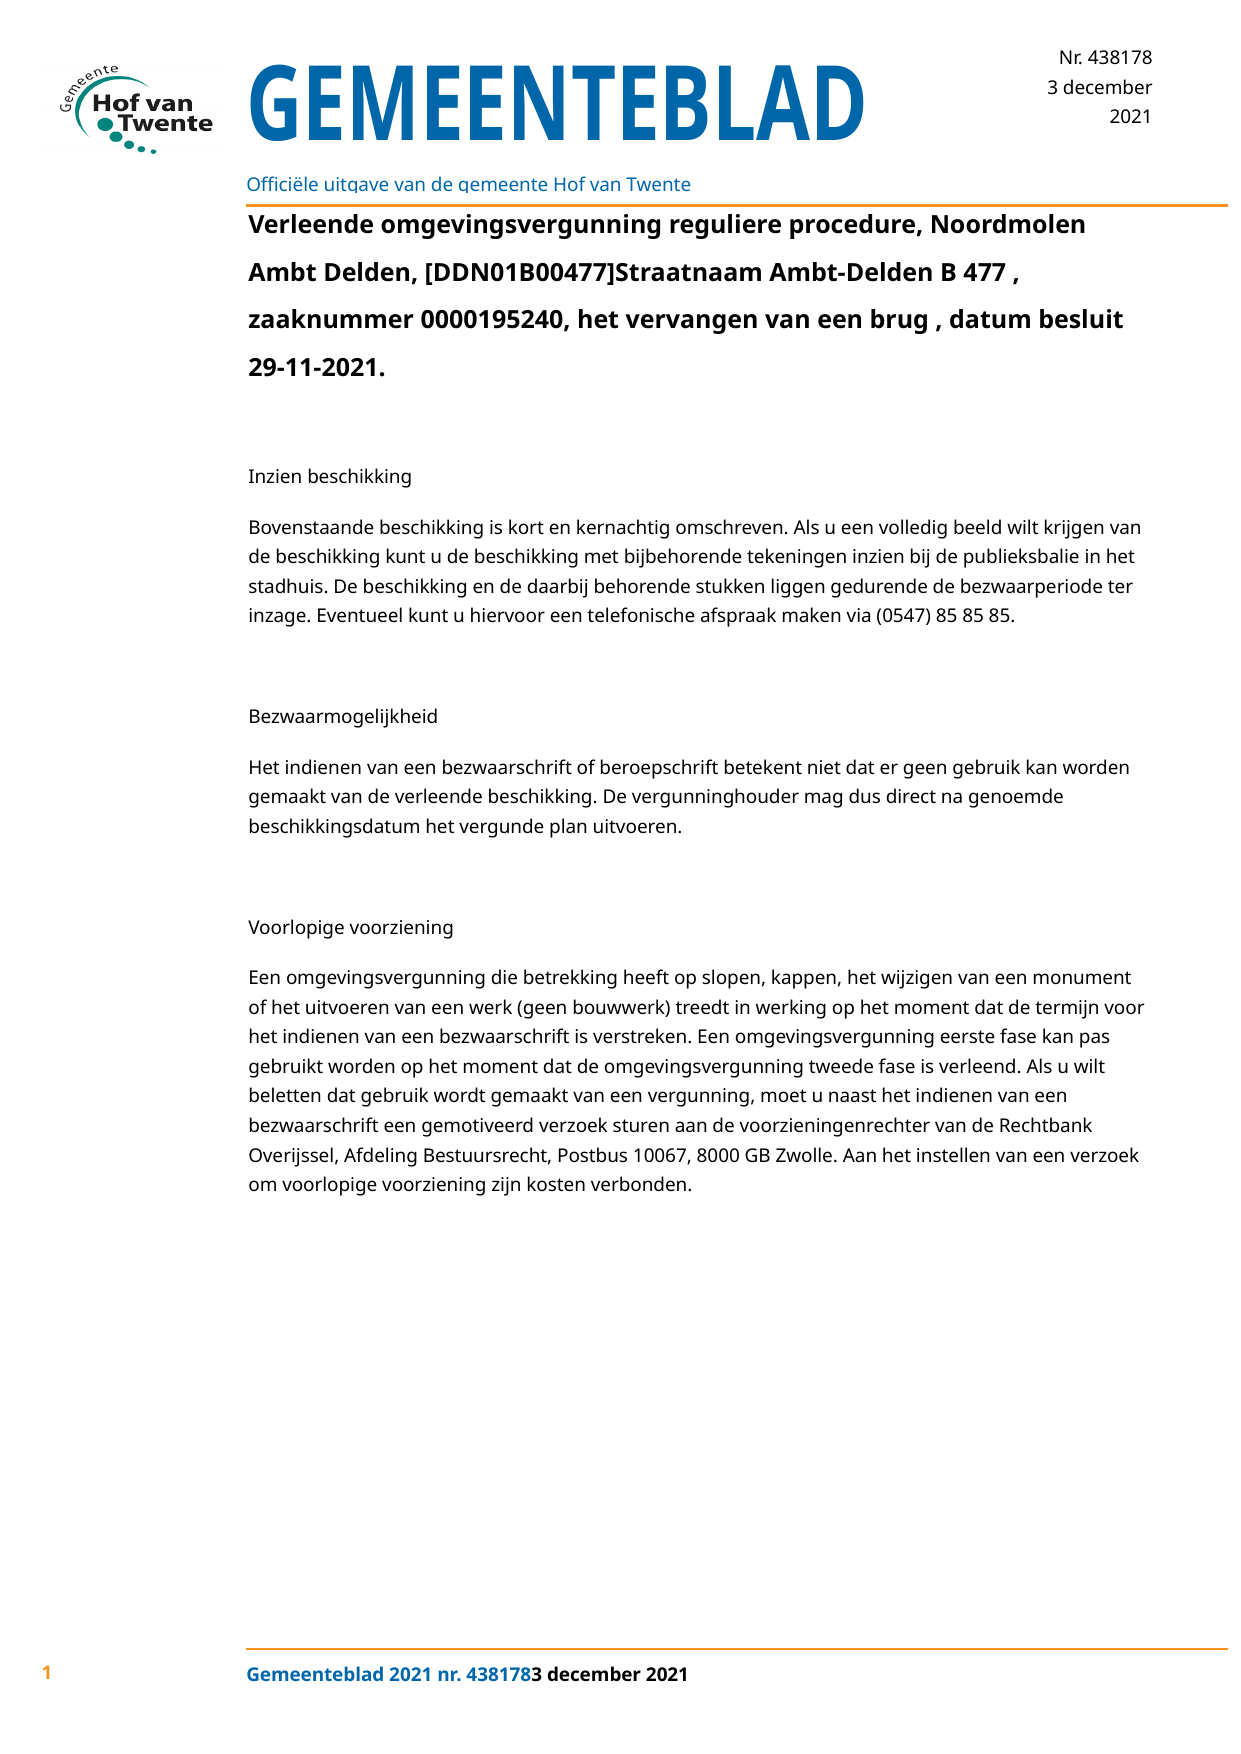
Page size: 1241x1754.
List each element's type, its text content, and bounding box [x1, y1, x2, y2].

text Een omgevingsvergunning die betrekking heeft op slopen, kappen, het wijzigen van een monument of het uitvoeren van een werk (geen bouwwerk) treedt in werking op het moment dat de termijn voor het indienen van een bezwaarschrift is verstreken. Een omgevingsvergunning eerste fase kan pas gebruikt worden op het moment dat de omgevingsvergunning tweede fase is verleend. Als u wilt beletten dat gebruik wordt gemaakt van een vergunning, moet u naast het indienen van een bezwaarschrift een gemotiveerd verzoek sturen aan de voorzieningenrechter van de Rechtbank Overijssel, Afdeling Bestuursrecht, Postbus 10067, 8000 GB Zwolle. Aan het instellen van een verzoek om voorlopige voorziening zijn kosten verbonden. [248, 964, 1152, 1197]
text Het indienen van een bezwaarschrift of beroepschrift betekent niet dat er geen gebruik kan worden gemaakt van de verleende beschikking. De vergunninghouder mag dus direct na genoemde beschikkingsdatum het vergunde plan uitvoeren. [248, 754, 1152, 839]
text Verleende omgevingsvergunning reguliere procedure, Noordmolen Ambt Delden, [DDN01B00477]Straatnaam Ambt-Delden B 477 , zaaknummer 0000195240, het vervangen van een brug , datum besluit 29-11-2021. [248, 207, 1152, 384]
picture [41, 47, 231, 172]
text Bezwaarmogelijkheid [248, 703, 1152, 729]
text Inzien beschikking [248, 463, 1152, 489]
text Voorlopige voorziening [248, 914, 1152, 940]
text Bovenstaande beschikking is kort en kernachtig omschreven. Als u een volledig beeld wilt krijgen van de beschikking kunt u de beschikking met bijbehorende tekeningen inzien bij de publieksbalie in het stadhuis. De beschikking en de daarbij behorende stukken liggen gedurende de bezwaarperiode ter inzage. Eventueel kunt u hiervoor een telefonische afspraak maken via (0547) 85 85 85. [248, 514, 1152, 628]
